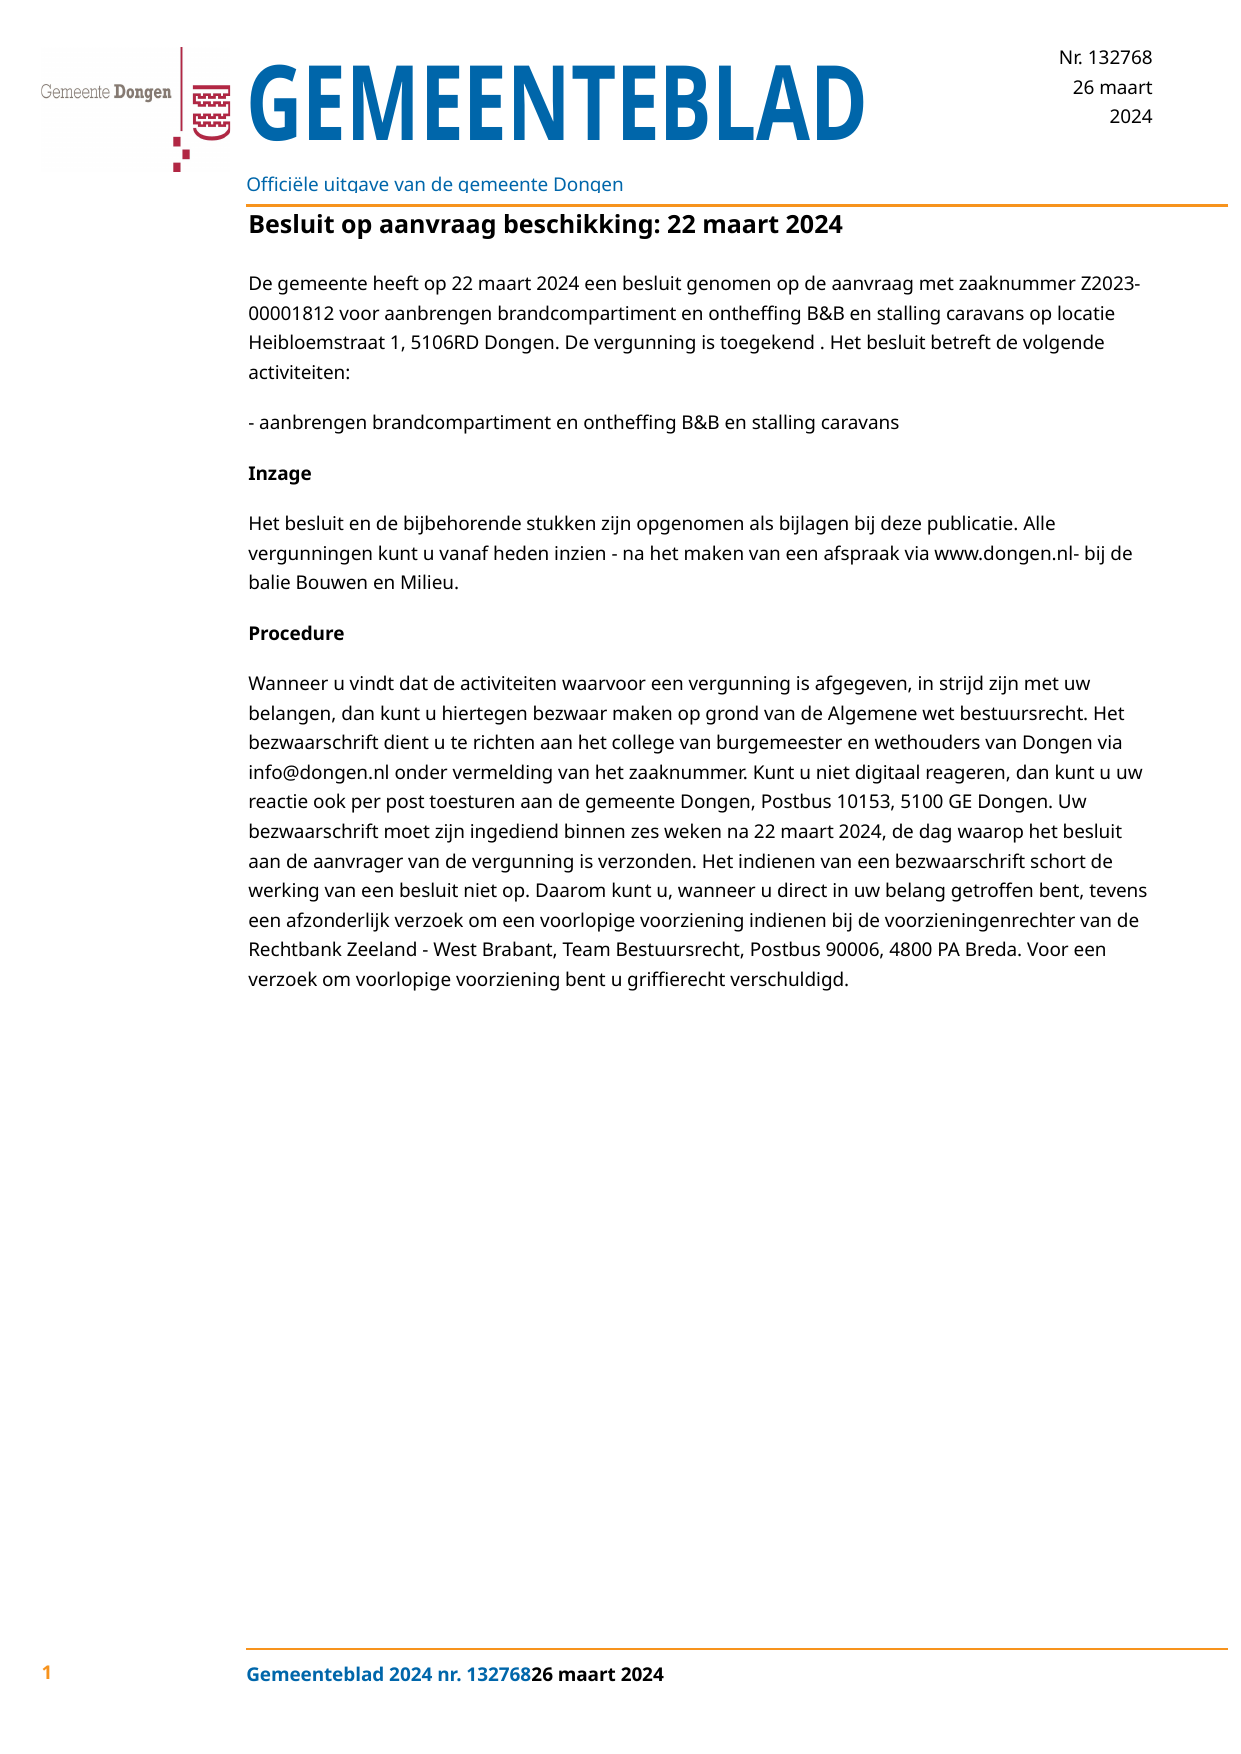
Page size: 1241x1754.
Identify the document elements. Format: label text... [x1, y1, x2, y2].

text Inzage [248, 460, 1152, 486]
text Procedure [248, 620, 1152, 646]
picture [41, 47, 231, 172]
text De gemeente heeft op 22 maart 2024 een besluit genomen op de aanvraag met zaaknummer Z2023-00001812 voor aanbrengen brandcompartiment en ontheffing B&B en stalling caravans op locatie Heibloemstraat 1, 5106RD Dongen. De vergunning is toegekend . Het besluit betreft de volgende activiteiten: [248, 270, 1152, 385]
text Wanneer u vindt dat de activiteiten waarvoor een vergunning is afgegeven, in strijd zijn met uw belangen, dan kunt u hiertegen bezwaar maken op grond van de Algemene wet bestuursrecht. Het bezwaarschrift dient u te richten aan het college van burgemeester en wethouders van Dongen via info@dongen.nl onder vermelding van het zaaknummer. Kunt u niet digitaal reageren, dan kunt u uw reactie ook per post toesturen aan de gemeente Dongen, Postbus 10153, 5100 GE Dongen. Uw bezwaarschrift moet zijn ingediend binnen zes weken na 22 maart 2024, de dag waarop het besluit aan de aanvrager van de vergunning is verzonden. Het indienen van een bezwaarschrift schort de werking van een besluit niet op. Daarom kunt u, wanneer u direct in uw belang getroffen bent, tevens een afzonderlijk verzoek om een voorlopige voorziening indienen bij de voorzieningenrechter van de Rechtbank Zeeland - West Brabant, Team Bestuursrecht, Postbus 90006, 4800 PA Breda. Voor een verzoek om voorlopige voorziening bent u griffierecht verschuldigd. [248, 670, 1152, 992]
text - aanbrengen brandcompartiment en ontheffing B&B en stalling caravans [248, 409, 1152, 435]
text Het besluit en de bijbehorende stukken zijn opgenomen als bijlagen bij deze publicatie. Alle vergunningen kunt u vanaf heden inzien - na het maken van een afspraak via www.dongen.nl- bij de balie Bouwen en Milieu. [248, 510, 1152, 595]
text Besluit op aanvraag beschikking: 22 maart 2024 [248, 207, 1152, 241]
